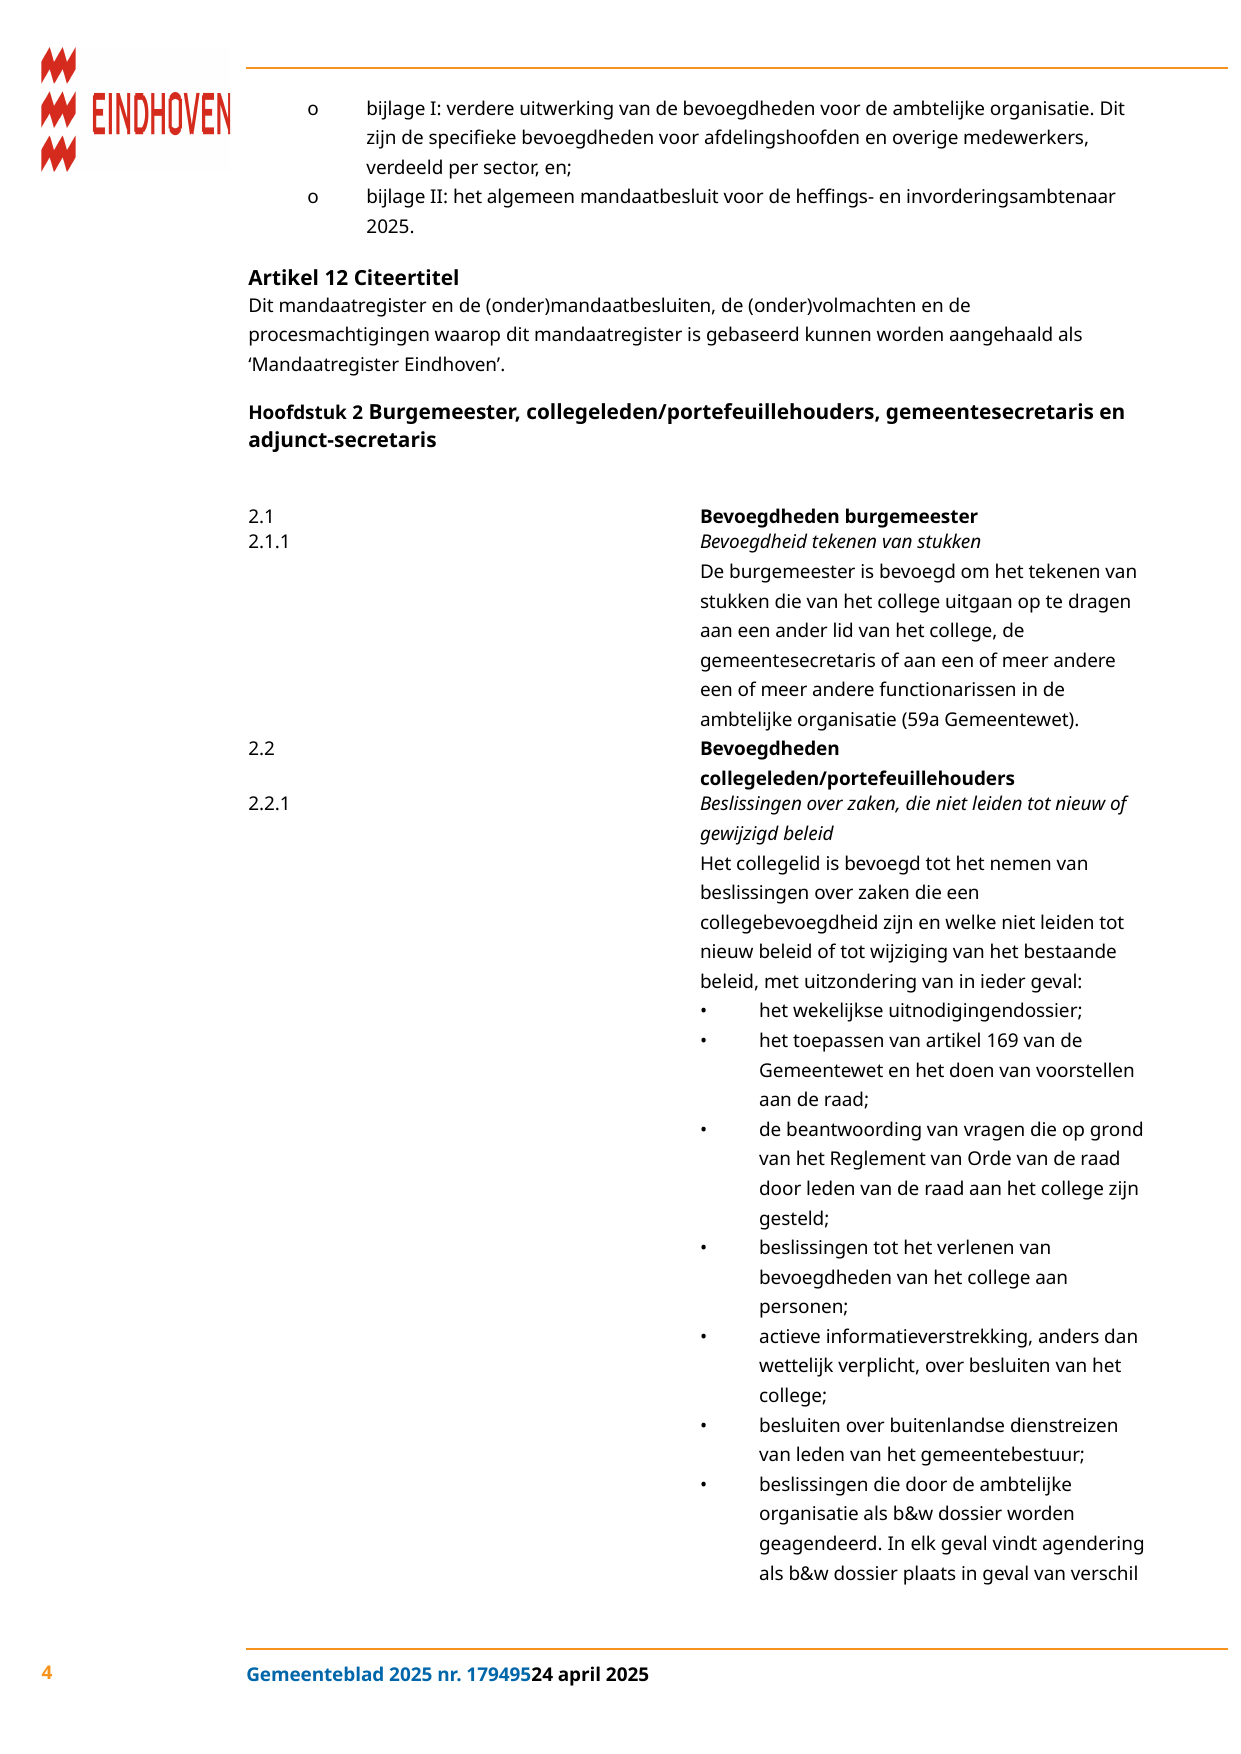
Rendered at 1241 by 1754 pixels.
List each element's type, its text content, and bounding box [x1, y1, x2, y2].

table_header Bevoegdheden collegeleden/portefeuillehouders [700, 735, 1152, 791]
table_header 2.2 [248, 735, 700, 791]
table_cell 2.2.1 [248, 791, 700, 1586]
list bijlage II: het algemeen mandaatbesluit voor de heffings- en invorderingsambtenaar 2025. [307, 183, 1152, 239]
text Artikel 12 Citeertitel [248, 263, 1152, 292]
table_cell Beslissingen over zaken, die niet leiden tot nieuw of gewijzigd beleid Het collegelid is bevoegd tot het nemen van beslissingen over zaken die een collegebevoegdheid zijn en welke niet leiden tot nieuw beleid of tot wijziging van het bestaande beleid, met uitzondering van in ieder geval: het wekelijkse uitnodigingendossier; het toepassen van artikel 169 van de Gemeentewet en het doen van voorstellen aan de raad; de beantwoording van vragen die op grond van het Reglement van Orde van de raad door leden van de raad aan het college zijn gesteld; beslissingen tot het verlenen van bevoegdheden van het college aan personen; actieve informatieverstrekking, anders dan wettelijk verplicht, over besluiten van het college; besluiten over buitenlandse dienstreizen van leden van het gemeentebestuur; beslissingen die door de ambtelijke organisatie als b&w dossier worden geagendeerd. In elk geval vindt agendering als b&w dossier plaats in geval van verschil [700, 791, 1152, 1586]
text Hoofdstuk 2 Burgemeester, collegeleden/portefeuillehouders, gemeentesecretaris en adjunct-secretaris [248, 397, 1152, 454]
picture [41, 47, 231, 172]
text Dit mandaatregister en de (onder)mandaatbesluiten, de (onder)volmachten en de procesmachtigingen waarop dit mandaatregister is gebaseerd kunnen worden aangehaald als ‘Mandaatregister Eindhoven’. [248, 292, 1152, 377]
list bijlage I: verdere uitwerking van de bevoegdheden voor de ambtelijke organisatie. Dit zijn de specifieke bevoegdheden voor afdelingshoofden en overige medewerkers, verdeeld per sector, en; [307, 95, 1152, 180]
table_cell Bevoegdheid tekenen van stukken De burgemeester is bevoegd om het tekenen van stukken die van het college uitgaan op te dragen aan een ander lid van het college, de gemeentesecretaris of aan een of meer andere een of meer andere functionarissen in de ambtelijke organisatie (59a Gemeentewet). [700, 529, 1152, 732]
table_header 2.1 [248, 503, 700, 529]
table_cell 2.1.1 [248, 529, 700, 732]
table_header Bevoegdheden burgemeester [700, 503, 1152, 529]
